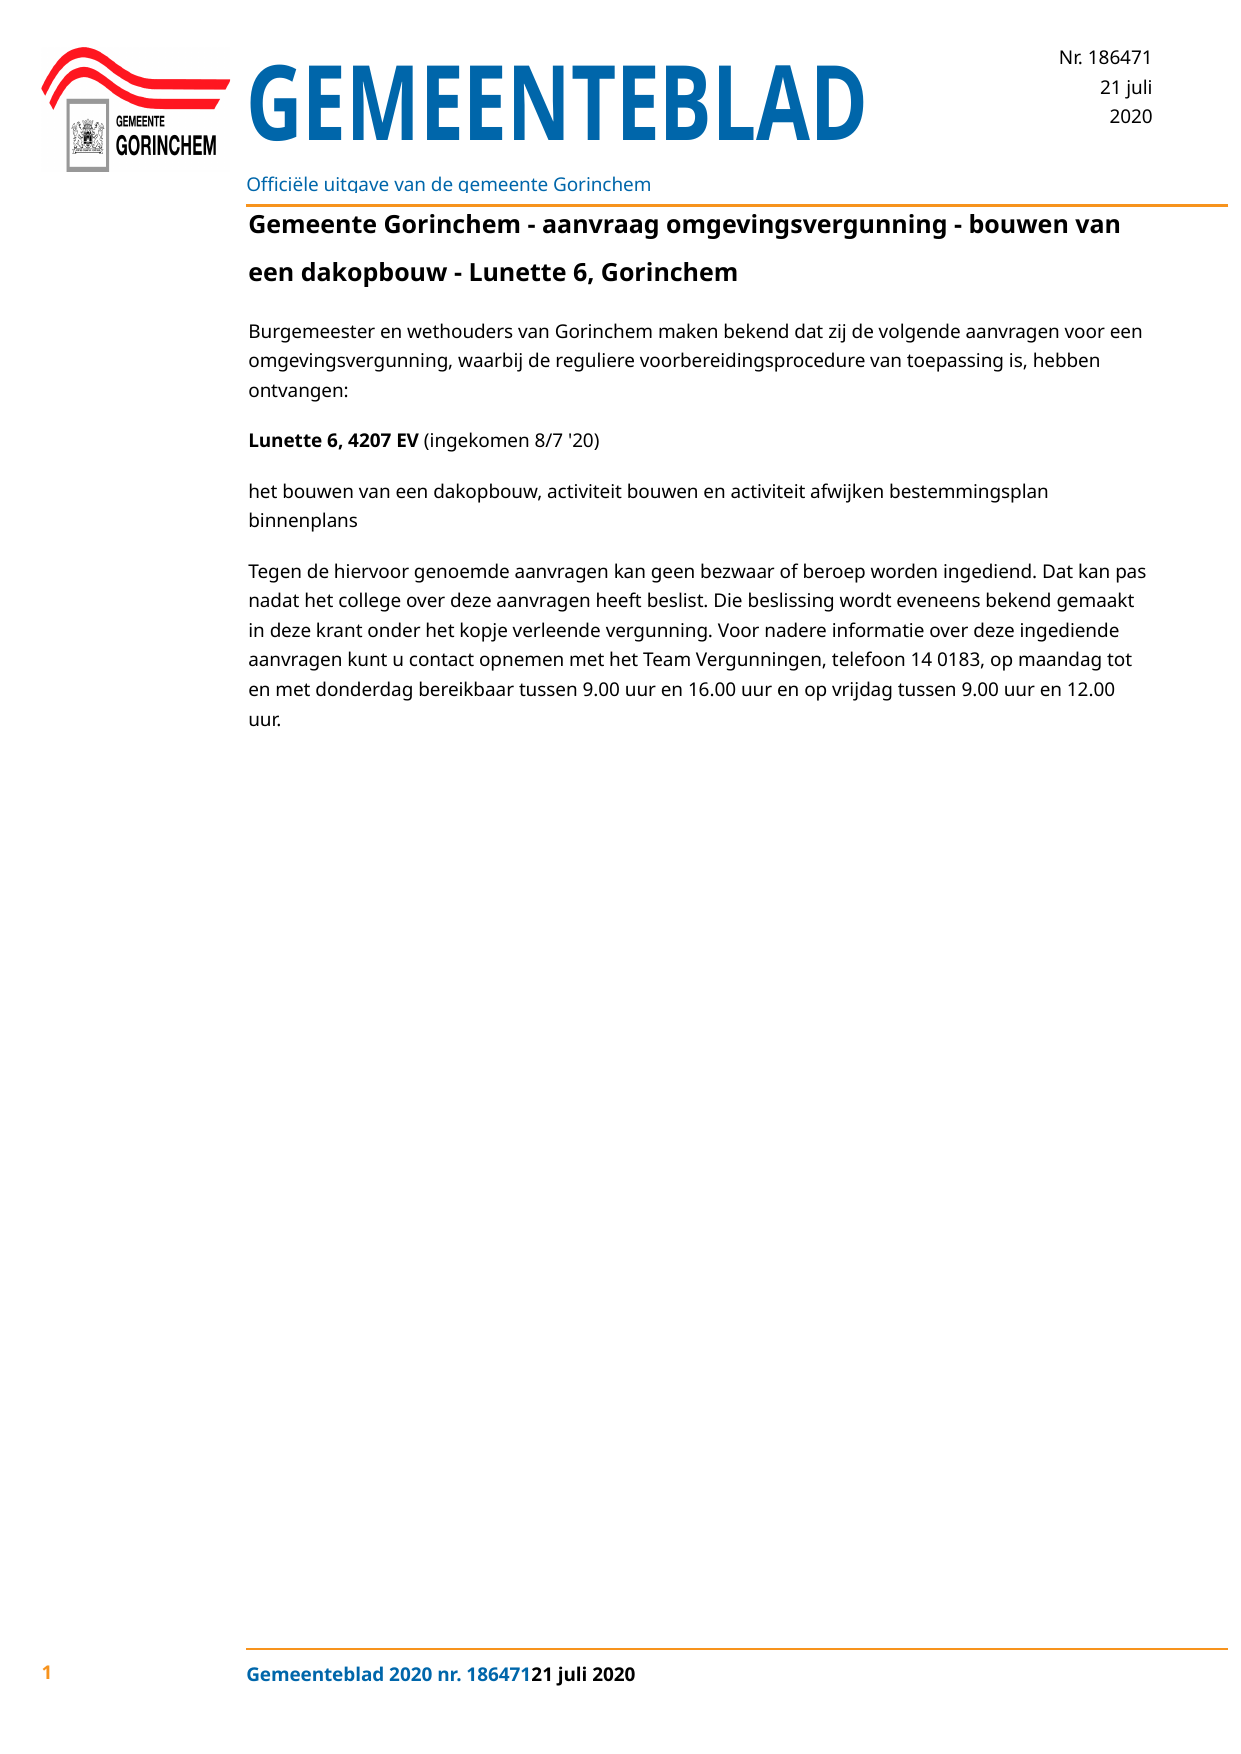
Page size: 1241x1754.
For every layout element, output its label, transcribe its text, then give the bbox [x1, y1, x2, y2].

text Tegen de hiervoor genoemde aanvragen kan geen bezwaar of beroep worden ingediend. Dat kan pas nadat het college over deze aanvragen heeft beslist. Die beslissing wordt eveneens bekend gemaakt in deze krant onder het kopje verleende vergunning. Voor nadere informatie over deze ingediende aanvragen kunt u contact opnemen met het Team Vergunningen, telefoon 14 0183, op maandag tot en met donderdag bereikbaar tussen 9.00 uur en 16.00 uur en op vrijdag tussen 9.00 uur en 12.00 uur. [248, 558, 1152, 732]
text Burgemeester en wethouders van Gorinchem maken bekend dat zij de volgende aanvragen voor een omgevingsvergunning, waarbij de reguliere voorbereidingsprocedure van toepassing is, hebben ontvangen: [248, 318, 1152, 403]
text Lunette 6, 4207 EV (ingekomen 8/7 '20) [248, 427, 1152, 453]
text het bouwen van een dakopbouw, activiteit bouwen en activiteit afwijken bestemmingsplan binnenplans [248, 478, 1152, 533]
picture [41, 47, 231, 172]
text Gemeente Gorinchem - aanvraag omgevingsvergunning - bouwen van een dakopbouw - Lunette 6, Gorinchem [248, 207, 1152, 288]
